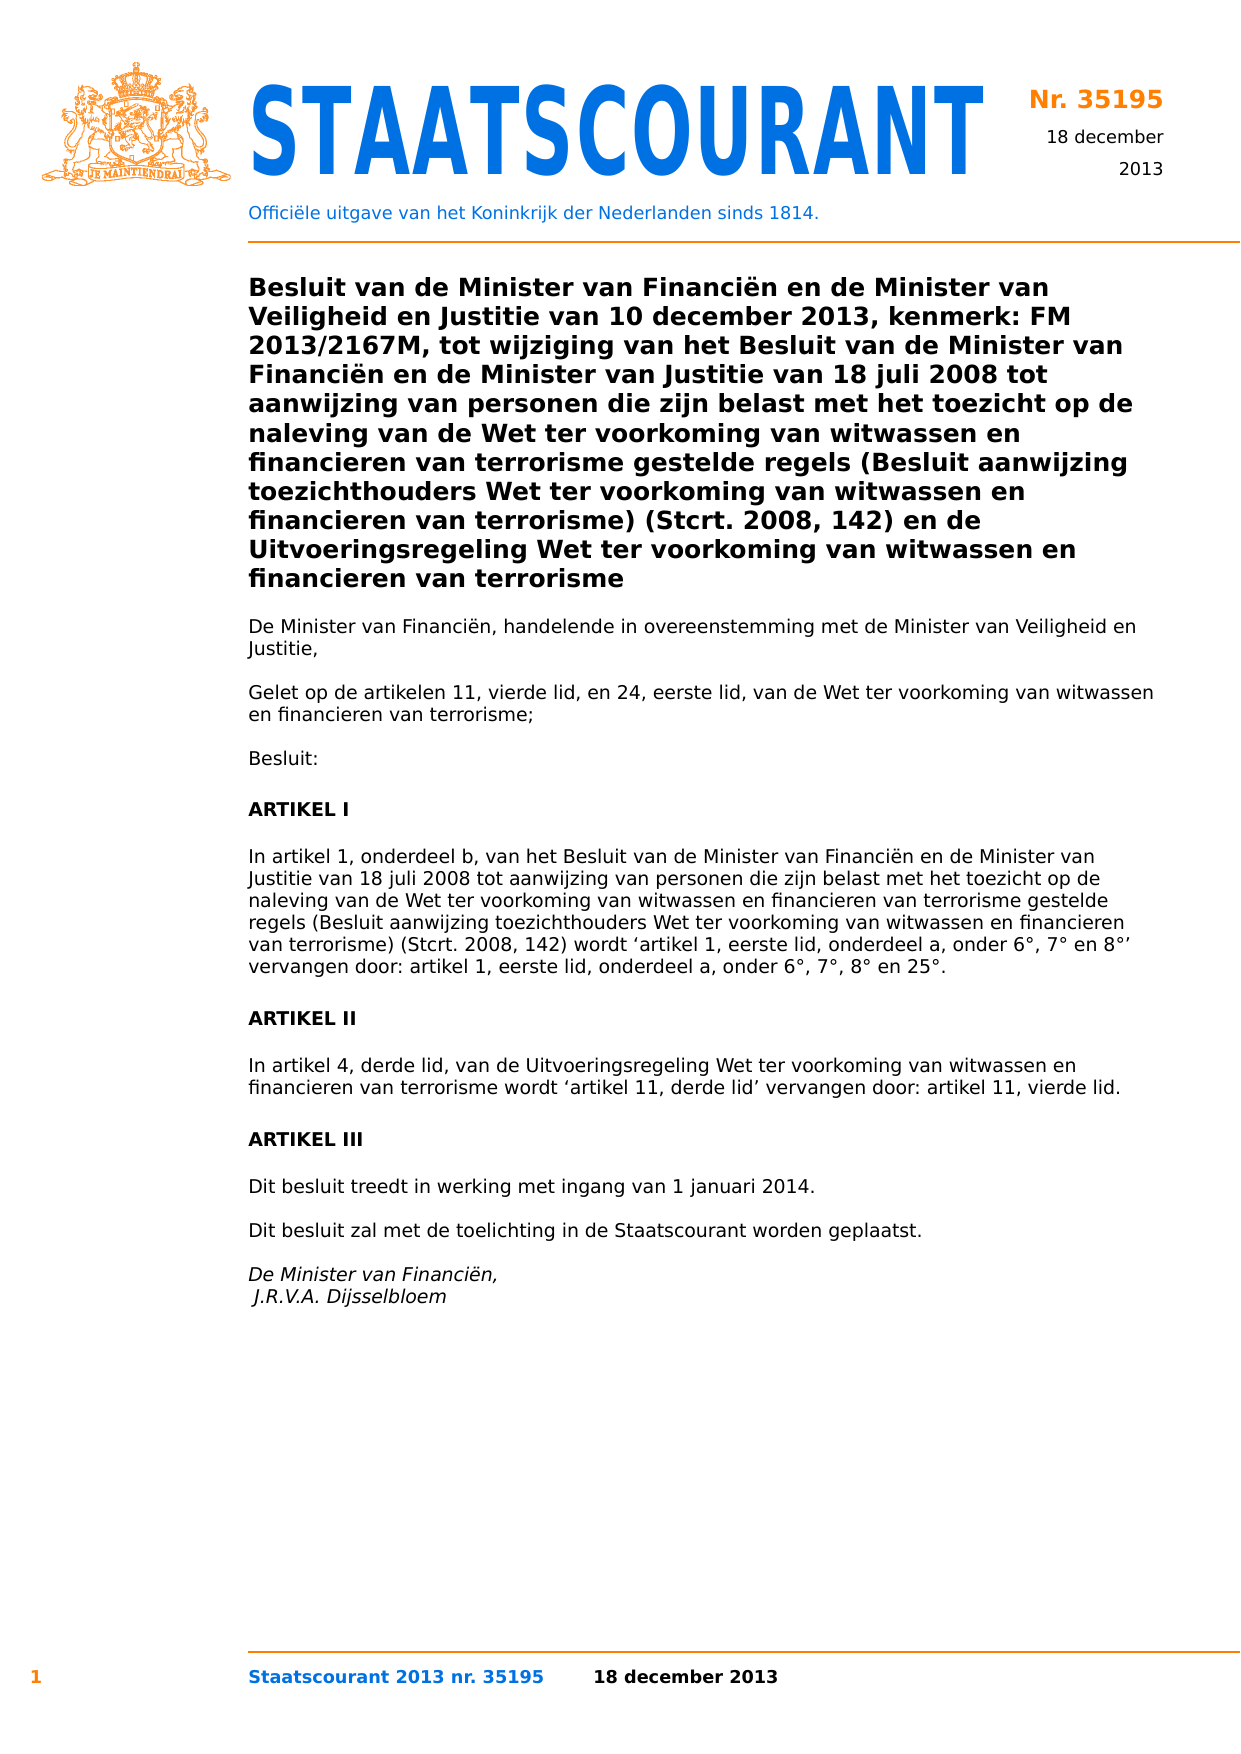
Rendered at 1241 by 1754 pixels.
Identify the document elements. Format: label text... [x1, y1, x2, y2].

table_cell Officiële uitgave van het Koninkrijk der Nederlanden sinds 1814. [248, 203, 1240, 241]
text De Minister van Financiën, J.R.V.A. Dijsselbloem [248, 1264, 1163, 1308]
subtitle ARTIKEL I [248, 799, 1163, 821]
table_header [25, 62, 248, 241]
table_header Nr. 35195 [998, 62, 1240, 121]
text Dit besluit zal met de toelichting in de Staatscourant worden geplaatst. [248, 1220, 1163, 1242]
text De Minister van Financiën, handelende in overeenstemming met de Minister van Veiligheid en Justitie, [248, 616, 1163, 660]
table_header STAATSCOURANT [248, 62, 998, 203]
text In artikel 4, derde lid, van de Uitvoeringsregeling Wet ter voorkoming van witwassen en financieren van terrorisme wordt ‘artikel 11, derde lid’ vervangen door: artikel 11, vierde lid. [248, 1055, 1163, 1099]
picture [41, 62, 231, 186]
subtitle ARTIKEL II [248, 1008, 1163, 1030]
subtitle ARTIKEL III [248, 1129, 1163, 1151]
text Gelet op de artikelen 11, vierde lid, en 24, eerste lid, van de Wet ter voorkoming van witwassen en financieren van terrorisme; [248, 682, 1163, 726]
subtitle Besluit van de Minister van Financiën en de Minister van Veiligheid en Justitie van 10 december 2013, kenmerk: FM 2013/2167M, tot wijziging van het Besluit van de Minister van Financiën en de Minister van Justitie van 18 juli 2008 tot aanwijzing van personen die zijn belast met het toezicht op de naleving van de Wet ter voorkoming van witwassen en financieren van terrorisme gestelde regels (Besluit aanwijzing toezichthouders Wet ter voorkoming van witwassen en financieren van terrorisme) (Stcrt. 2008, 142) en de Uitvoeringsregeling Wet ter voorkoming van witwassen en financieren van terrorisme [248, 273, 1163, 594]
table_cell 2013 [998, 153, 1240, 203]
text Besluit: [248, 747, 1163, 769]
text Dit besluit treedt in werking met ingang van 1 januari 2014. [248, 1176, 1163, 1198]
table_cell 18 december [998, 121, 1240, 153]
text In artikel 1, onderdeel b, van het Besluit van de Minister van Financiën en de Minister van Justitie van 18 juli 2008 tot aanwijzing van personen die zijn belast met het toezicht op de naleving van de Wet ter voorkoming van witwassen en financieren van terrorisme gestelde regels (Besluit aanwijzing toezichthouders Wet ter voorkoming van witwassen en financieren van terrorisme) (Stcrt. 2008, 142) wordt ‘artikel 1, eerste lid, onderdeel a, onder 6°, 7° en 8°’ vervangen door: artikel 1, eerste lid, onderdeel a, onder 6°, 7°, 8° en 25°. [248, 846, 1163, 978]
